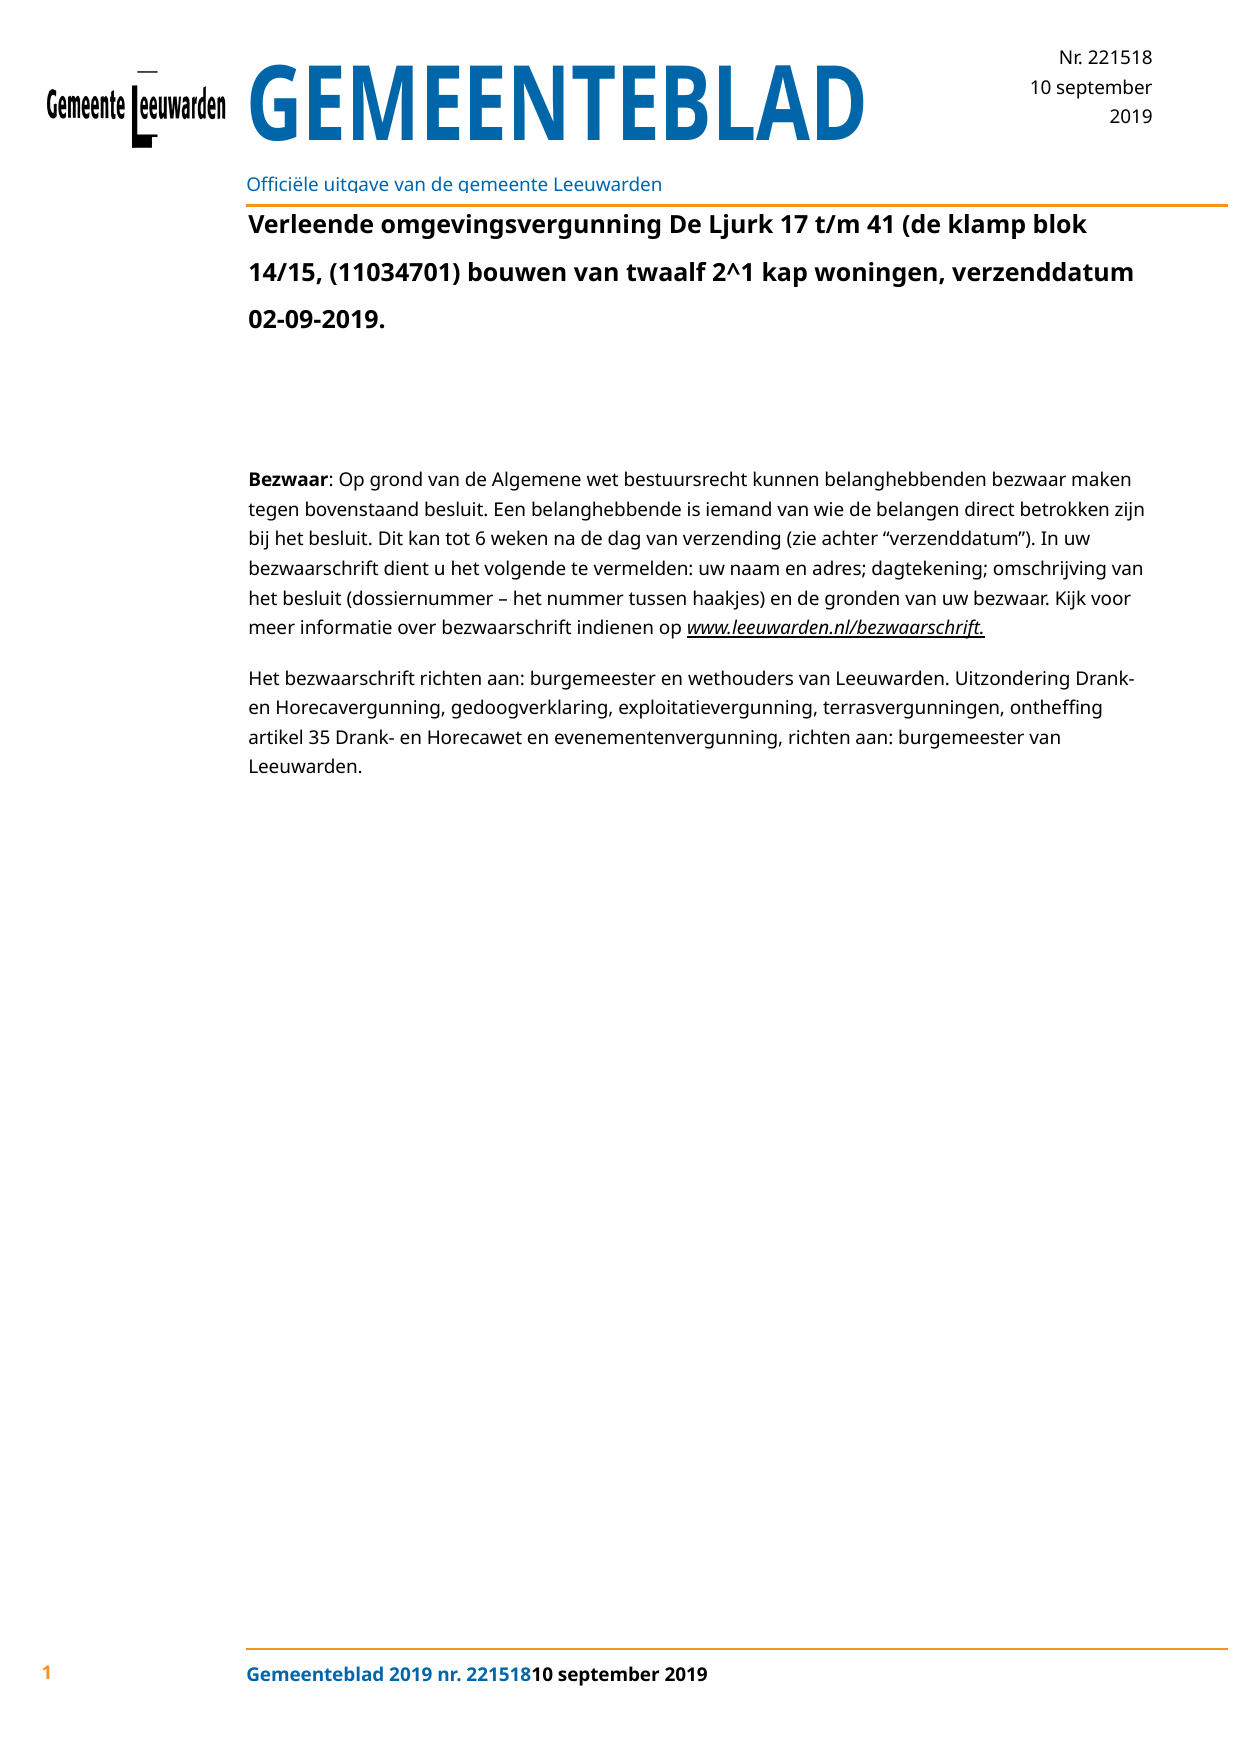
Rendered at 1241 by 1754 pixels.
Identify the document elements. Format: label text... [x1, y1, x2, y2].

text Verleende omgevingsvergunning De Ljurk 17 t/m 41 (de klamp blok 14/15, (11034701) bouwen van twaalf 2^1 kap woningen, verzenddatum 02-09-2019. [248, 207, 1152, 336]
picture [41, 47, 231, 172]
text Bezwaar: Op grond van de Algemene wet bestuursrecht kunnen belanghebbenden bezwaar maken tegen bovenstaand besluit. Een belanghebbende is iemand van wie de belangen direct betrokken zijn bij het besluit. Dit kan tot 6 weken na de dag van verzending (zie achter “verzenddatum”). In uw bezwaarschrift dient u het volgende te vermelden: uw naam en adres; dagtekening; omschrijving van het besluit (dossiernummer – het nummer tussen haakjes) en de gronden van uw bezwaar. Kijk voor meer informatie over bezwaarschrift indienen op www.leeuwarden.nl/bezwaarschrift. [248, 466, 1152, 640]
text Het bezwaarschrift richten aan: burgemeester en wethouders van Leeuwarden. Uitzondering Drank- en Horecavergunning, gedoogverklaring, exploitatievergunning, terrasvergunningen, ontheffing artikel 35 Drank- en Horecawet en evenementenvergunning, richten aan: burgemeester van Leeuwarden. [248, 665, 1152, 779]
